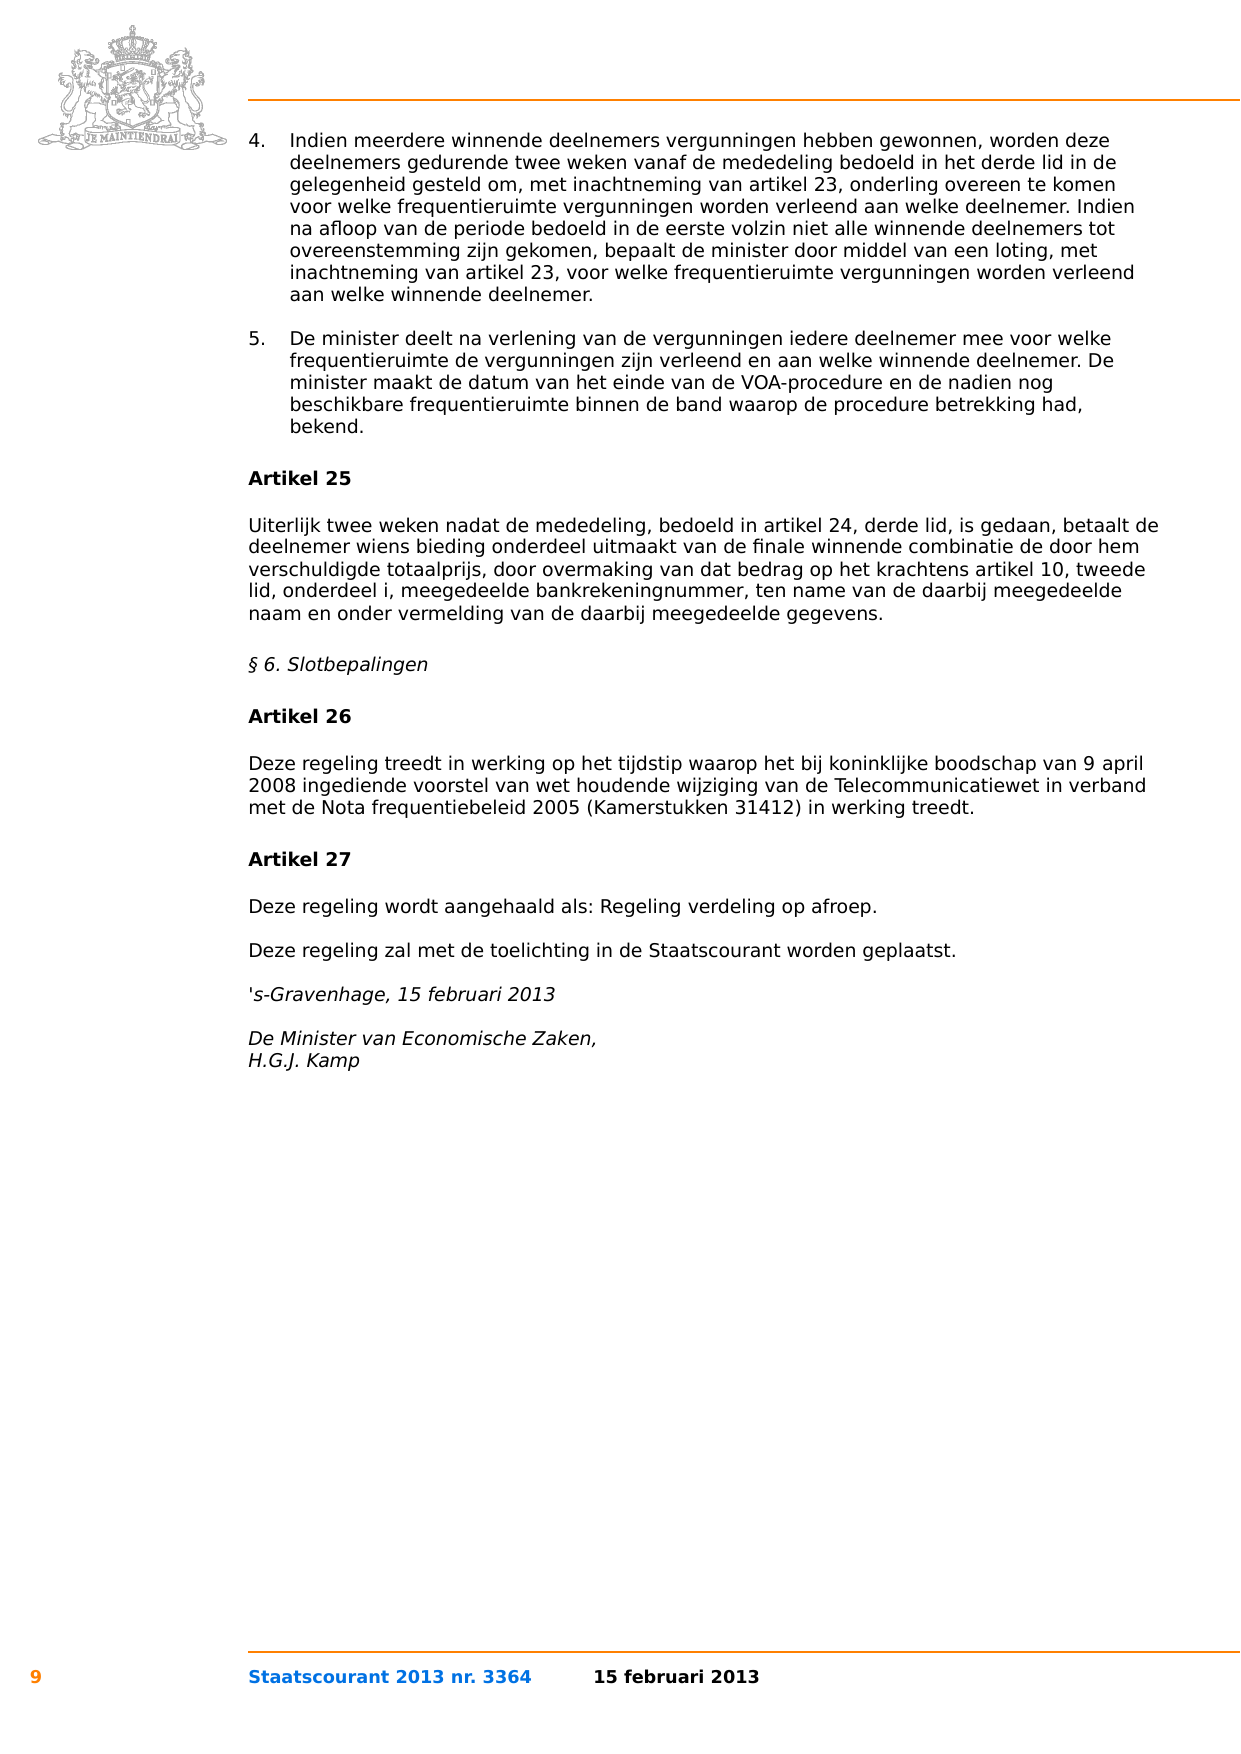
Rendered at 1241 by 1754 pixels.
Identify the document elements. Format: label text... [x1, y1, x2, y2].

text Deze regeling zal met de toelichting in de Staatscourant worden geplaatst. [248, 940, 1163, 962]
text 's-Gravenhage, 15 februari 2013 [248, 984, 1163, 1006]
text Deze regeling treedt in werking op het tijdstip waarop het bij koninklijke boodschap van 9 april 2008 ingediende voorstel van wet houdende wijziging van de Telecommunicatiewet in verband met de Nota frequentiebeleid 2005 (Kamerstukken 31412) in werking treedt. [248, 753, 1163, 819]
text 5. De minister deelt na verlening van de vergunningen iedere deelnemer mee voor welke frequentieruimte de vergunningen zijn verleend en aan welke winnende deelnemer. De minister maakt de datum van het einde van de VOA-procedure en de nadien nog beschikbare frequentieruimte binnen de band waarop de procedure betrekking had, bekend. [248, 328, 1163, 437]
subtitle § 6. Slotbepalingen [248, 654, 1163, 676]
text 4. Indien meerdere winnende deelnemers vergunningen hebben gewonnen, worden deze deelnemers gedurende twee weken vanaf de mededeling bedoeld in het derde lid in de gelegenheid gesteld om, met inachtneming van artikel 23, onderling overeen te komen voor welke frequentieruimte vergunningen worden verleend aan welke deelnemer. Indien na afloop van de periode bedoeld in de eerste volzin niet alle winnende deelnemers tot overeenstemming zijn gekomen, bepaalt de minister door middel van een loting, met inachtneming van artikel 23, voor welke frequentieruimte vergunningen worden verleend aan welke winnende deelnemer. [248, 130, 1163, 306]
subtitle Artikel 26 [248, 706, 1163, 728]
subtitle Artikel 25 [248, 467, 1163, 489]
text De Minister van Economische Zaken, H.G.J. Kamp [248, 1028, 1163, 1072]
picture [38, 25, 227, 150]
text Uiterlijk twee weken nadat de mededeling, bedoeld in artikel 24, derde lid, is gedaan, betaalt de deelnemer wiens bieding onderdeel uitmaakt van de finale winnende combinatie de door hem verschuldigde totaalprijs, door overmaking van dat bedrag op het krachtens artikel 10, tweede lid, onderdeel i, meegedeelde bankrekeningnummer, ten name van de daarbij meegedeelde naam en onder vermelding van de daarbij meegedeelde gegevens. [248, 514, 1163, 624]
subtitle Artikel 27 [248, 849, 1163, 871]
text Deze regeling wordt aangehaald als: Regeling verdeling op afroep. [248, 896, 1163, 918]
